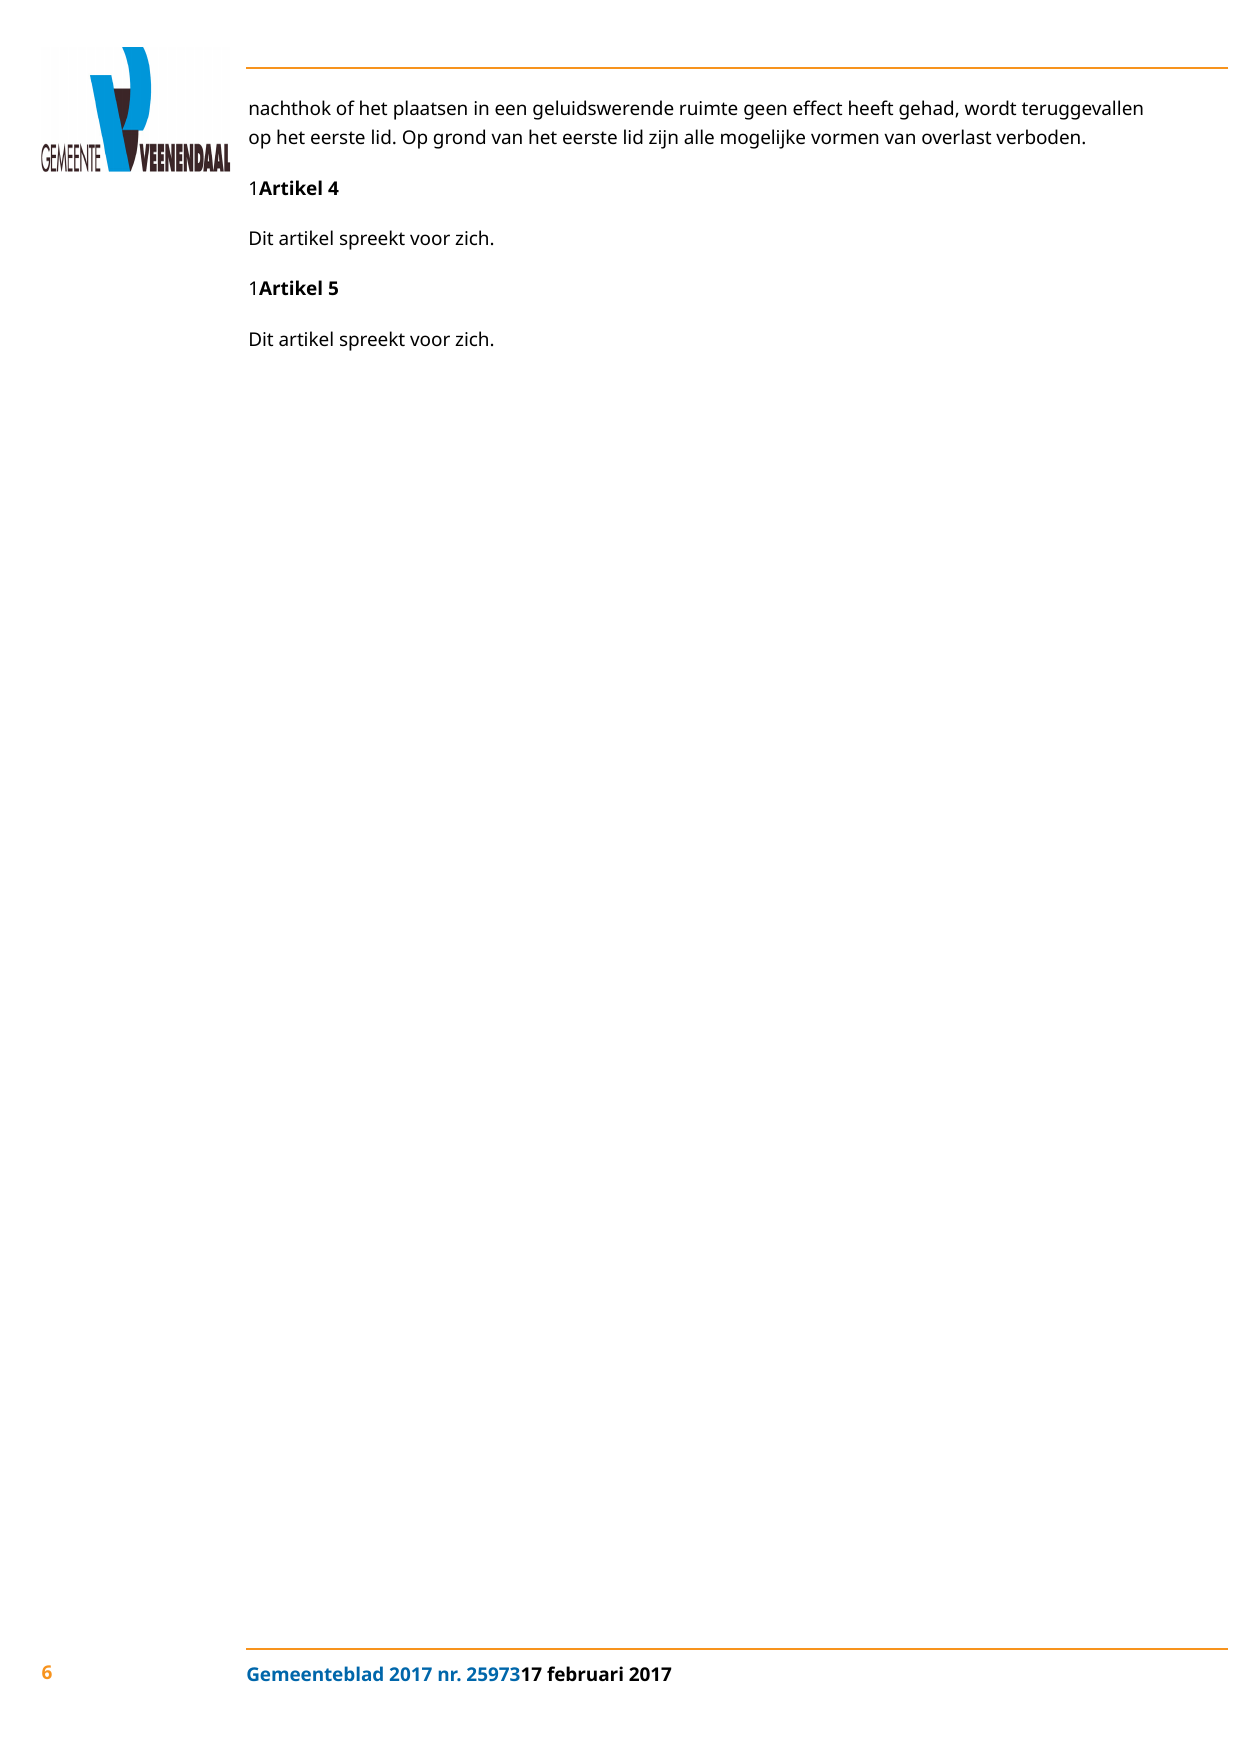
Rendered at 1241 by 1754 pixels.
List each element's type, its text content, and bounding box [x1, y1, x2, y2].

picture [41, 47, 130, 172]
text Dit artikel spreekt voor zich. [248, 225, 1152, 251]
text 1Artikel 5 [248, 276, 1152, 301]
text 1Artikel 4 [248, 175, 1152, 201]
picture [123, 47, 231, 172]
text Dit artikel spreekt voor zich. [248, 326, 1152, 352]
text nachthok of het plaatsen in een geluidswerende ruimte geen effect heeft gehad, wordt teruggevallen op het eerste lid. Op grond van het eerste lid zijn alle mogelijke vormen van overlast verboden. [248, 95, 1152, 150]
